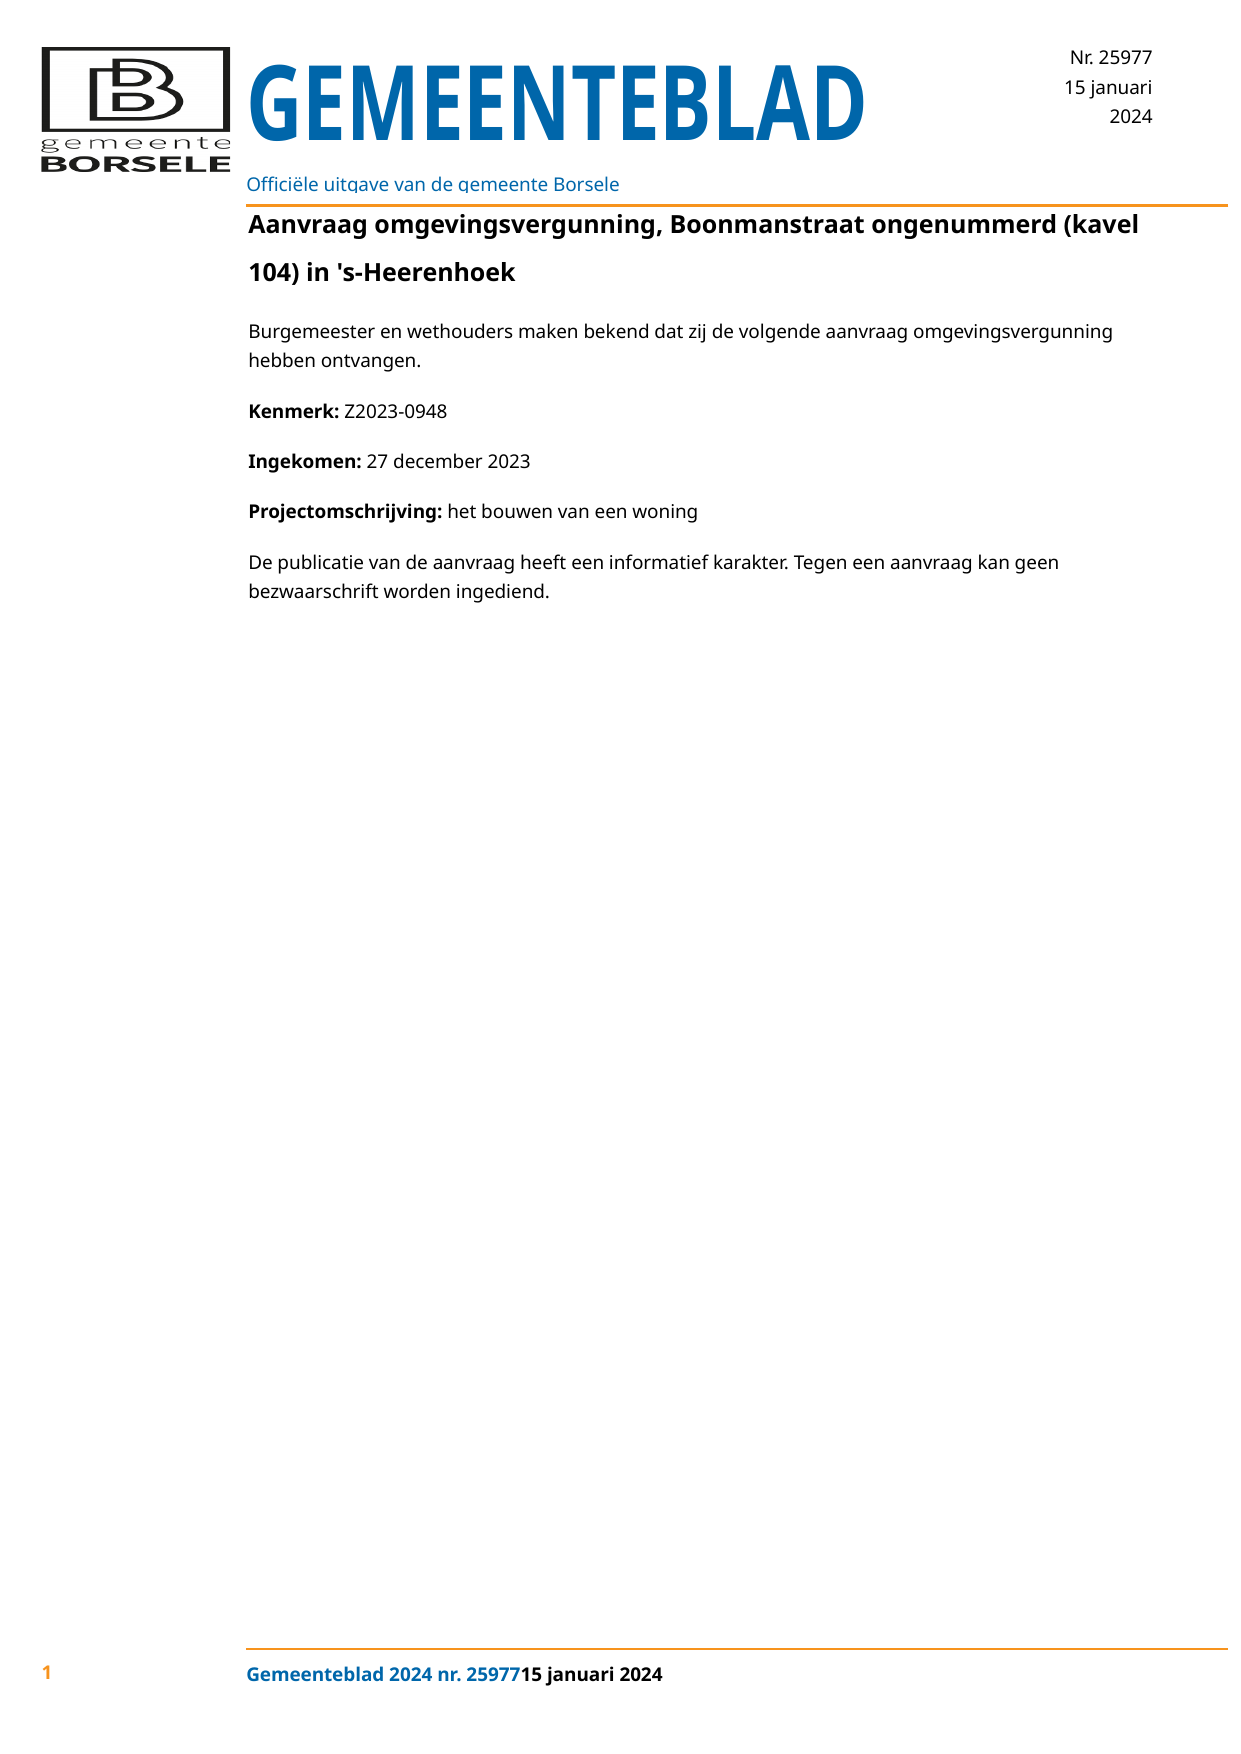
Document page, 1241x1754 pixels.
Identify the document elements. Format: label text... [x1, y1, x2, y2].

text Burgemeester en wethouders maken bekend dat zij de volgende aanvraag omgevingsvergunning hebben ontvangen. [248, 318, 1152, 373]
text Aanvraag omgevingsvergunning, Boonmanstraat ongenummerd (kavel 104) in 's-Heerenhoek [248, 207, 1152, 288]
text Ingekomen: 27 december 2023 [248, 448, 1152, 474]
text Kenmerk: Z2023-0948 [248, 398, 1152, 424]
picture [41, 47, 231, 172]
text Projectomschrijving: het bouwen van een woning [248, 499, 1152, 524]
text De publicatie van de aanvraag heeft een informatief karakter. Tegen een aanvraag kan geen bezwaarschrift worden ingediend. [248, 549, 1152, 604]
